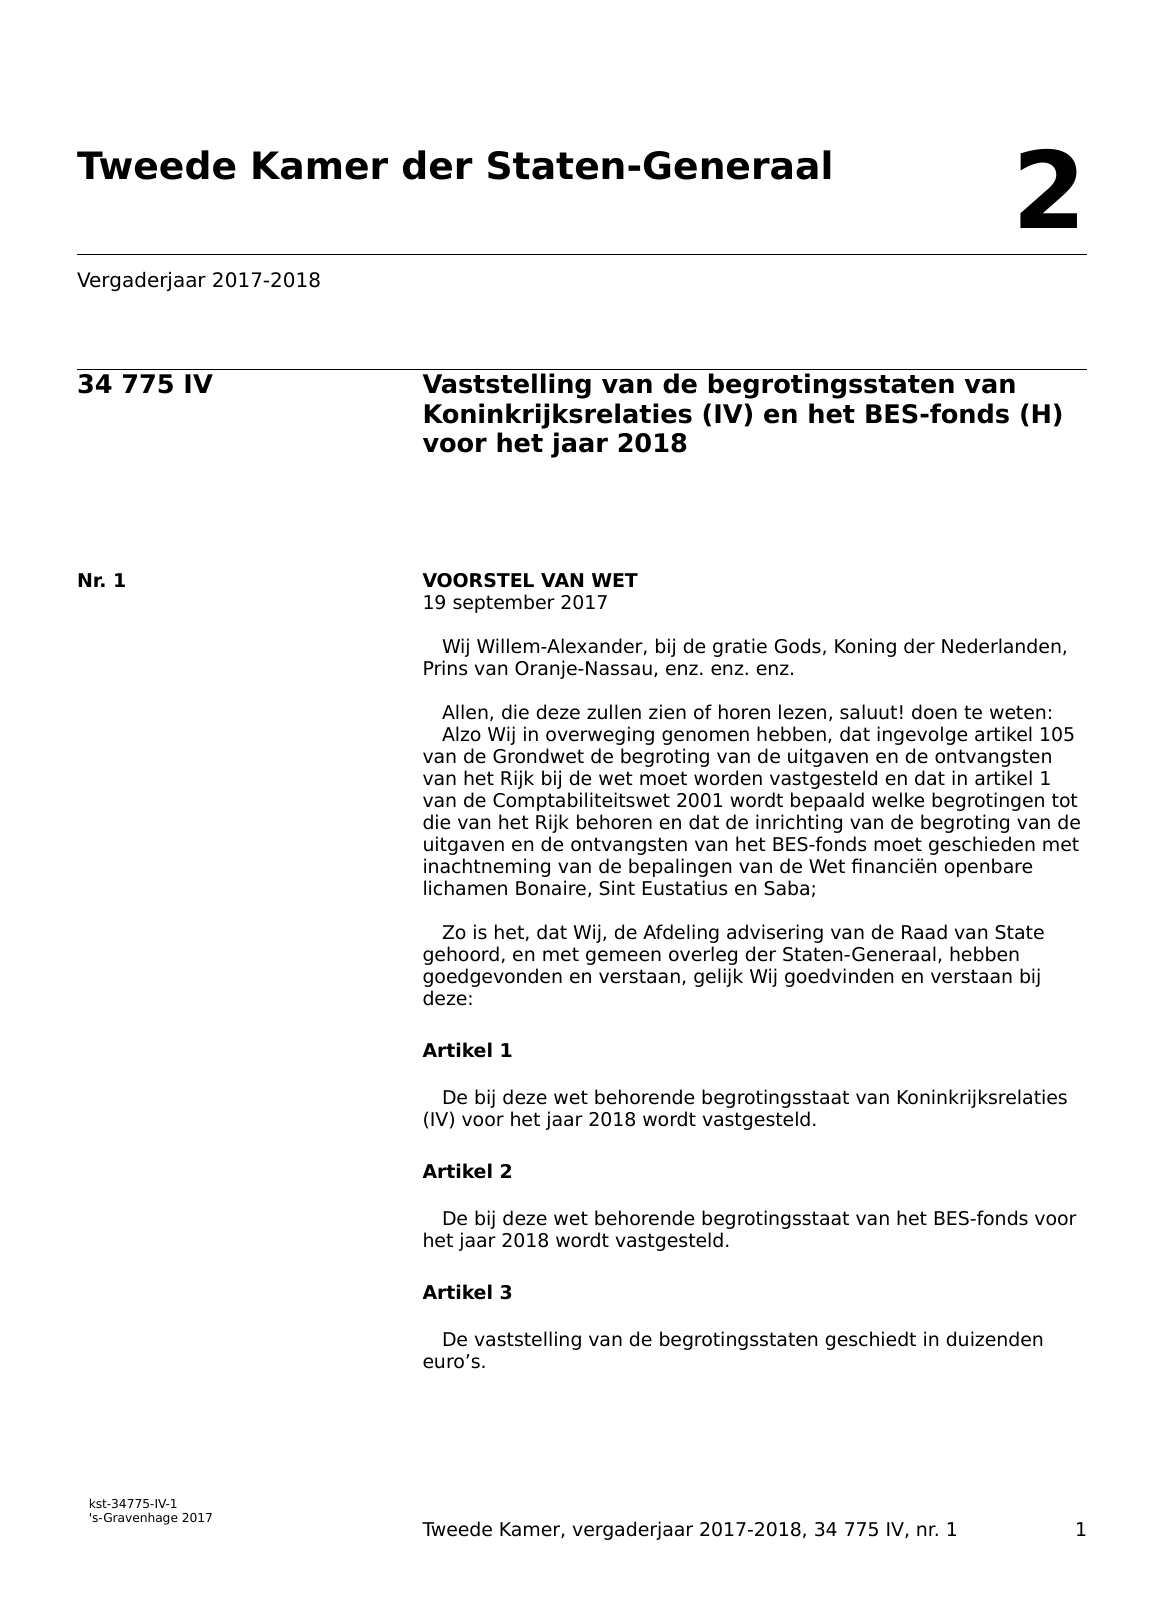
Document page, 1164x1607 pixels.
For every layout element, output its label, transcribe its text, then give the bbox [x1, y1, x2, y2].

subtitle Artikel 2 [422, 1161, 1087, 1183]
text 19 september 2017 [422, 592, 1087, 614]
subtitle Artikel 3 [422, 1282, 1087, 1304]
table_cell Vergaderjaar 2017-2018 [77, 255, 1087, 369]
text De vaststelling van de begrotingsstaten geschiedt in duizenden euro’s. [422, 1329, 1087, 1373]
text De bij deze wet behorende begrotingsstaat van Koninkrijksrelaties (IV) voor het jaar 2018 wordt vastgesteld. [422, 1087, 1087, 1131]
text Alzo Wij in overweging genomen hebben, dat ingevolge artikel 105 van de Grondwet de begroting van de uitgaven en de ontvangsten van het Rijk bij de wet moet worden vastgesteld en dat in artikel 1 van de Comptabiliteitswet 2001 wordt bepaald welke begrotingen tot die van het Rijk behoren en dat de inrichting van de begroting van de uitgaven en de ontvangsten van het BES-fonds moet geschieden met inachtneming van de bepalingen van de Wet financiën openbare lichamen Bonaire, Sint Eustatius en Saba; [422, 724, 1087, 900]
text Wij Willem-Alexander, bij de gratie Gods, Koning der Nederlanden, Prins van Oranje-Nassau, enz. enz. enz. [422, 636, 1087, 680]
text Allen, die deze zullen zien of horen lezen, saluut! doen te weten: [422, 702, 1087, 724]
subtitle 34 775 IV Vaststelling van de begrotingsstaten van Koninkrijksrelaties (IV) en het BES-fonds (H) voor het jaar 2018 [77, 370, 1087, 459]
text De bij deze wet behorende begrotingsstaat van het BES-fonds voor het jaar 2018 wordt vastgesteld. [422, 1208, 1087, 1252]
table_header 2 [886, 130, 1087, 254]
subtitle Artikel 1 [422, 1040, 1087, 1062]
text 's-Gravenhage 2017 [88, 1511, 323, 1525]
subtitle Nr. 1 VOORSTEL VAN WET [77, 570, 1087, 592]
table_header Tweede Kamer der Staten-Generaal [77, 130, 886, 254]
text Zo is het, dat Wij, de Afdeling advisering van de Raad van State gehoord, en met gemeen overleg der Staten-Generaal, hebben goedgevonden en verstaan, gelijk Wij goedvinden en verstaan bij deze: [422, 922, 1087, 1010]
text kst-34775-IV-1 [88, 1497, 323, 1511]
